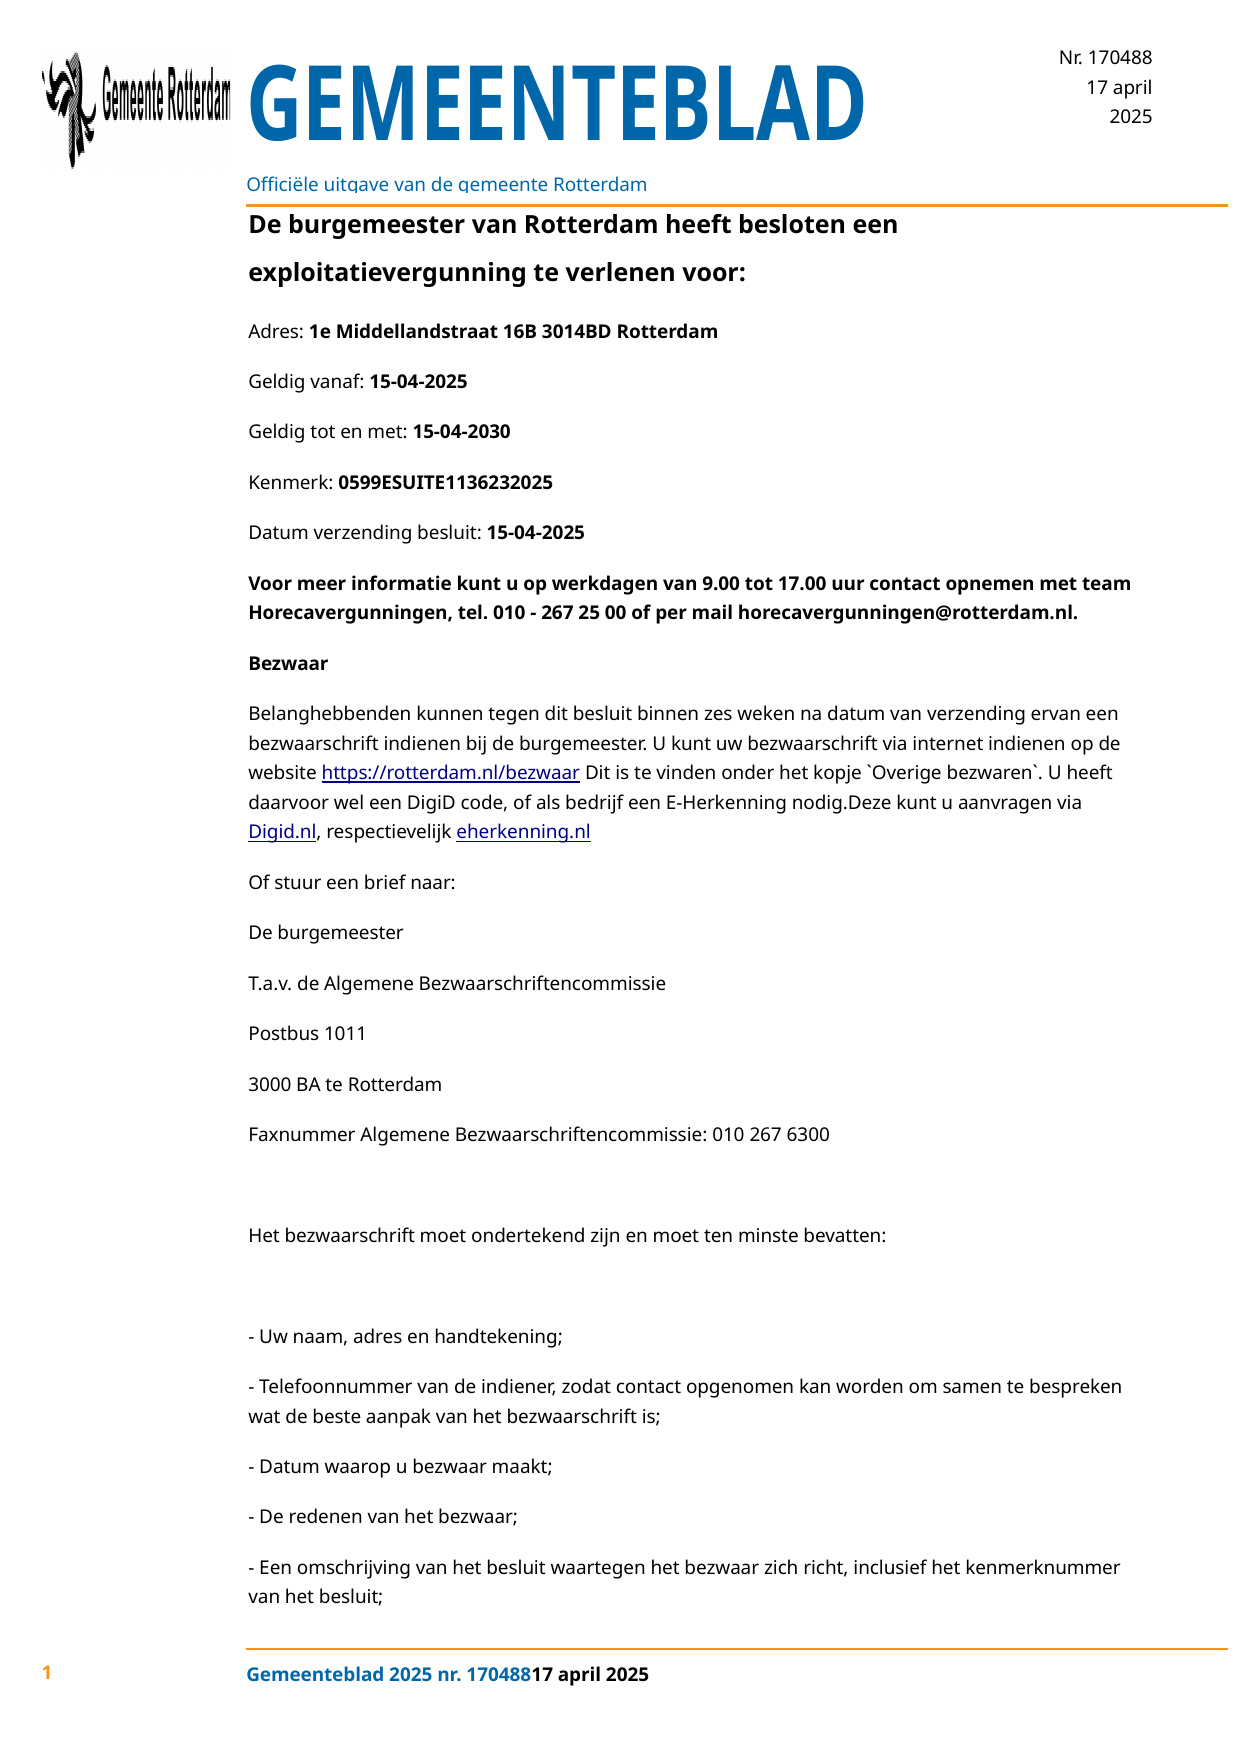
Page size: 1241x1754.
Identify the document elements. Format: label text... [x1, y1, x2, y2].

text De burgemeester van Rotterdam heeft besloten een exploitatievergunning te verlenen voor: [248, 207, 1152, 288]
text Het bezwaarschrift moet ondertekend zijn en moet ten minste bevatten: [248, 1222, 1152, 1248]
text - De redenen van het bezwaar; [248, 1504, 1152, 1529]
text - Uw naam, adres en handtekening; [248, 1323, 1152, 1349]
text Datum verzending besluit: 15-04-2025 [248, 519, 1152, 545]
text Adres: 1e Middellandstraat 16B 3014BD Rotterdam [248, 318, 1152, 344]
text Of stuur een brief naar: [248, 869, 1152, 895]
text T.a.v. de Algemene Bezwaarschriftencommissie [248, 970, 1152, 996]
text Postbus 1011 [248, 1020, 1152, 1046]
text Kenmerk: 0599ESUITE1136232025 [248, 469, 1152, 495]
text - Een omschrijving van het besluit waartegen het bezwaar zich richt, inclusief het kenmerknummer van het besluit; [248, 1554, 1152, 1609]
text Bezwaar [248, 650, 1152, 676]
text De burgemeester [248, 919, 1152, 945]
text Geldig tot en met: 15-04-2030 [248, 419, 1152, 444]
picture [41, 47, 231, 172]
text Belanghebbenden kunnen tegen dit besluit binnen zes weken na datum van verzending ervan een bezwaarschrift indienen bij de burgemeester. U kunt uw bezwaarschrift via internet indienen op de website https://rotterdam.nl/bezwaar Dit is te vinden onder het kopje `Overige bezwaren`. U heeft daarvoor wel een DigiD code, of als bedrijf een E-Herkenning nodig.Deze kunt u aanvragen via Digid.nl, respectievelijk eherkenning.nl [248, 700, 1152, 844]
text - Datum waarop u bezwaar maakt; [248, 1453, 1152, 1479]
text Voor meer informatie kunt u op werkdagen van 9.00 tot 17.00 uur contact opnemen met team Horecavergunningen, tel. 010 - 267 25 00 of per mail horecavergunningen@rotterdam.nl. [248, 570, 1152, 625]
text Geldig vanaf: 15-04-2025 [248, 368, 1152, 394]
text Faxnummer Algemene Bezwaarschriftencommissie: 010 267 6300 [248, 1121, 1152, 1147]
text - Telefoonnummer van de indiener, zodat contact opgenomen kan worden om samen te bespreken wat de beste aanpak van het bezwaarschrift is; [248, 1373, 1152, 1429]
text 3000 BA te Rotterdam [248, 1071, 1152, 1097]
